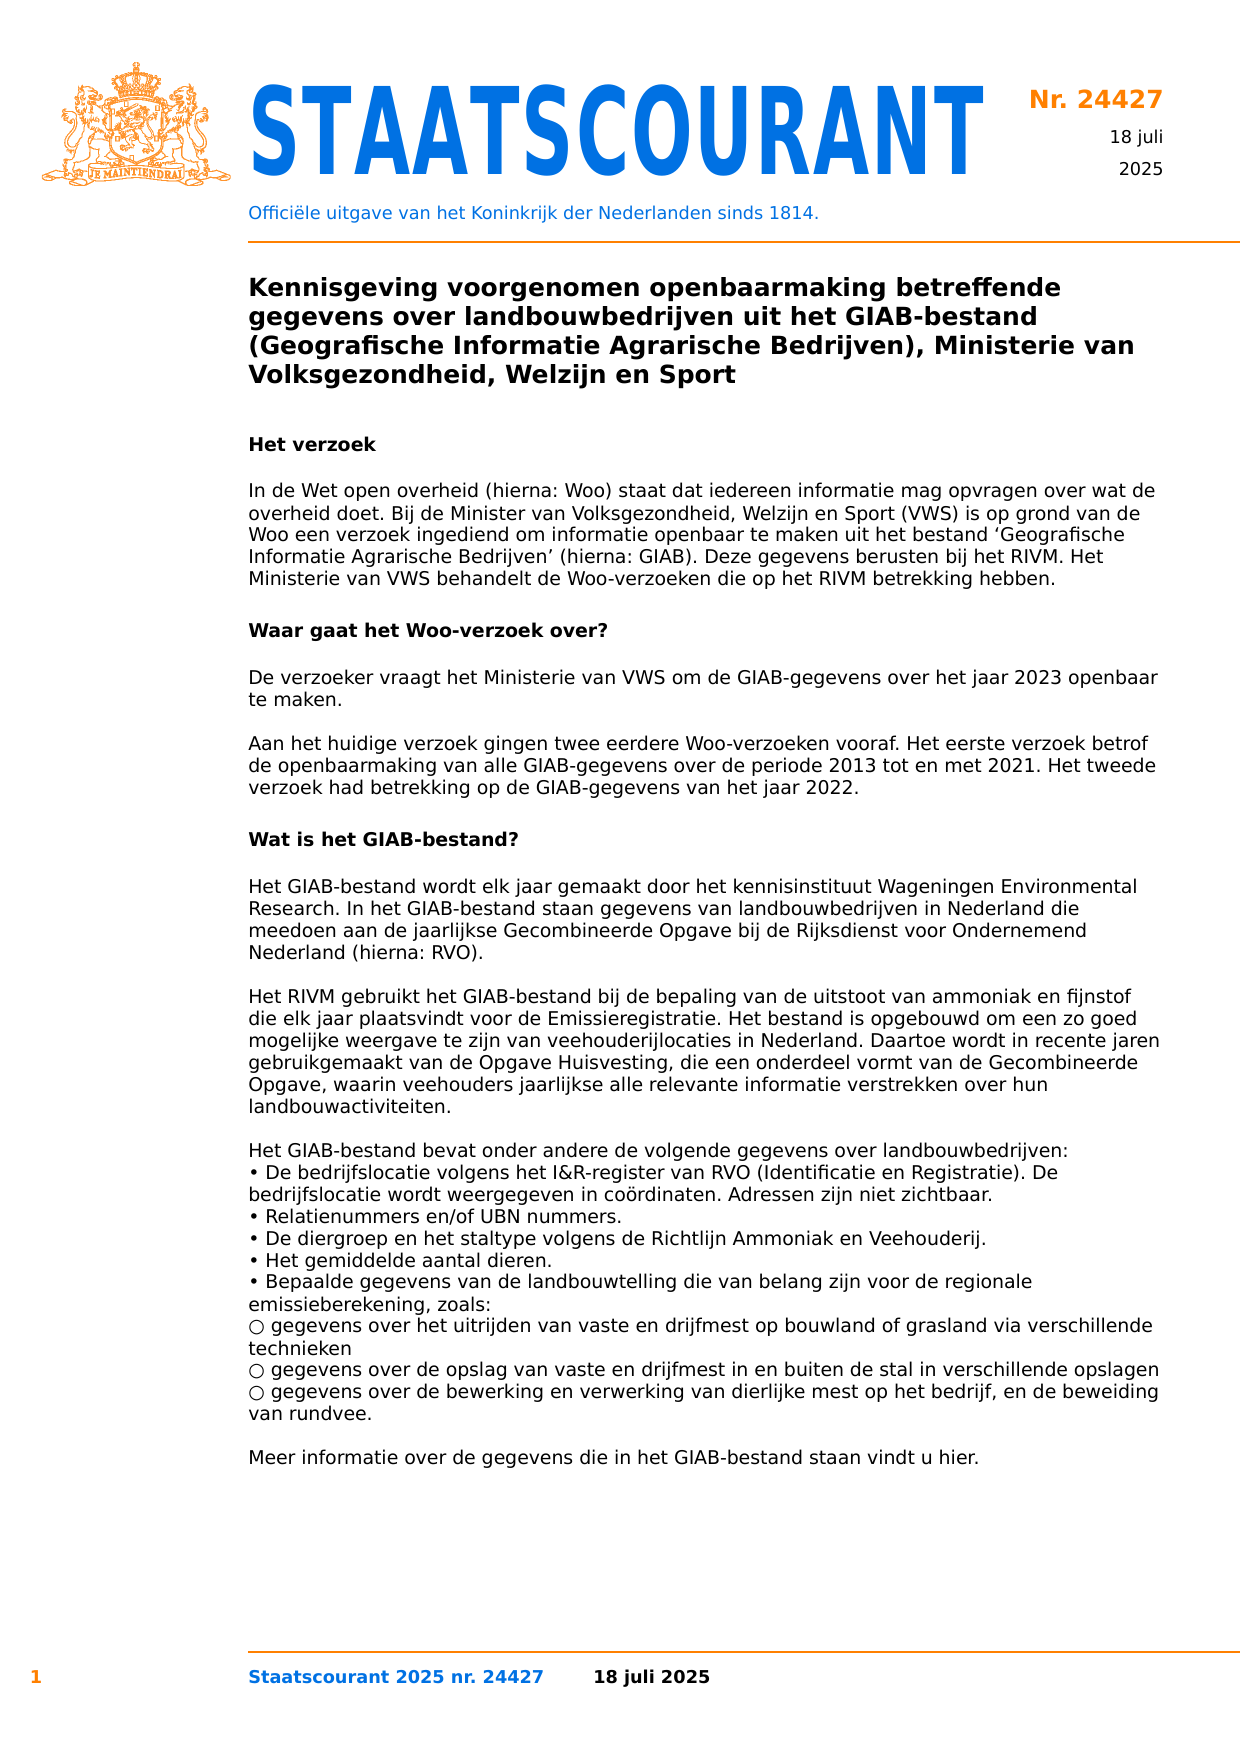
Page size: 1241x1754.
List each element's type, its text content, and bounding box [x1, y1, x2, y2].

text De verzoeker vraagt het Ministerie van VWS om de GIAB-gegevens over het jaar 2023 openbaar te maken. [248, 667, 1163, 711]
text • De bedrijfslocatie volgens het I&R-register van RVO (Identificatie en Registratie). De bedrijfslocatie wordt weergegeven in coördinaten. Adressen zijn niet zichtbaar. [248, 1162, 1163, 1206]
text • De diergroep en het staltype volgens de Richtlijn Ammoniak en Veehouderij. [248, 1227, 1163, 1249]
text Het GIAB-bestand bevat onder andere de volgende gegevens over landbouwbedrijven: [248, 1139, 1163, 1162]
subtitle Waar gaat het Woo-verzoek over? [248, 620, 1163, 642]
table_header STAATSCOURANT [248, 62, 998, 203]
text Aan het huidige verzoek gingen twee eerdere Woo-verzoeken vooraf. Het eerste verzoek betrof de openbaarmaking van alle GIAB-gegevens over de periode 2013 tot en met 2021. Het tweede verzoek had betrekking op de GIAB-gegevens van het jaar 2022. [248, 733, 1163, 799]
subtitle Wat is het GIAB-bestand? [248, 829, 1163, 851]
subtitle Het verzoek [248, 433, 1163, 455]
table_cell 18 juli [998, 121, 1240, 153]
text • Bepaalde gegevens van de landbouwtelling die van belang zijn voor de regionale emissieberekening, zoals: [248, 1271, 1163, 1315]
text ○ gegevens over het uitrijden van vaste en drijfmest op bouwland of grasland via verschillende technieken [248, 1315, 1163, 1359]
table_cell 2025 [998, 153, 1240, 203]
picture [41, 62, 231, 186]
text Het GIAB-bestand wordt elk jaar gemaakt door het kennisinstituut Wageningen Environmental Research. In het GIAB-bestand staan gegevens van landbouwbedrijven in Nederland die meedoen aan de jaarlijkse Gecombineerde Opgave bij de Rijksdienst voor Ondernemend Nederland (hierna: RVO). [248, 876, 1163, 964]
text In de Wet open overheid (hierna: Woo) staat dat iedereen informatie mag opvragen over wat de overheid doet. Bij de Minister van Volksgezondheid, Welzijn en Sport (VWS) is op grond van de Woo een verzoek ingediend om informatie openbaar te maken uit het bestand ‘Geografische Informatie Agrarische Bedrijven’ (hierna: GIAB). Deze gegevens berusten bij het RIVM. Het Ministerie van VWS behandelt de Woo-verzoeken die op het RIVM betrekking hebben. [248, 480, 1163, 590]
text • Relatienummers en/of UBN nummers. [248, 1206, 1163, 1227]
text Meer informatie over de gegevens die in het GIAB-bestand staan vindt u hier. [248, 1447, 1163, 1469]
text ○ gegevens over de opslag van vaste en drijfmest in en buiten de stal in verschillende opslagen [248, 1359, 1163, 1381]
table_cell Officiële uitgave van het Koninkrijk der Nederlanden sinds 1814. [248, 203, 1240, 241]
table_header [25, 62, 248, 241]
table_header Nr. 24427 [998, 62, 1240, 121]
subtitle Kennisgeving voorgenomen openbaarmaking betreffende gegevens over landbouwbedrijven uit het GIAB-bestand (Geografische Informatie Agrarische Bedrijven), Ministerie van Volksgezondheid, Welzijn en Sport [248, 273, 1163, 390]
text Het RIVM gebruikt het GIAB-bestand bij de bepaling van de uitstoot van ammoniak en fijnstof die elk jaar plaatsvindt voor de Emissieregistratie. Het bestand is opgebouwd om een zo goed mogelijke weergave te zijn van veehouderijlocaties in Nederland. Daartoe wordt in recente jaren gebruikgemaakt van de Opgave Huisvesting, die een onderdeel vormt van de Gecombineerde Opgave, waarin veehouders jaarlijkse alle relevante informatie verstrekken over hun landbouwactiviteiten. [248, 986, 1163, 1118]
text ○ gegevens over de bewerking en verwerking van dierlijke mest op het bedrijf, en de beweiding van rundvee. [248, 1381, 1163, 1425]
text • Het gemiddelde aantal dieren. [248, 1249, 1163, 1271]
